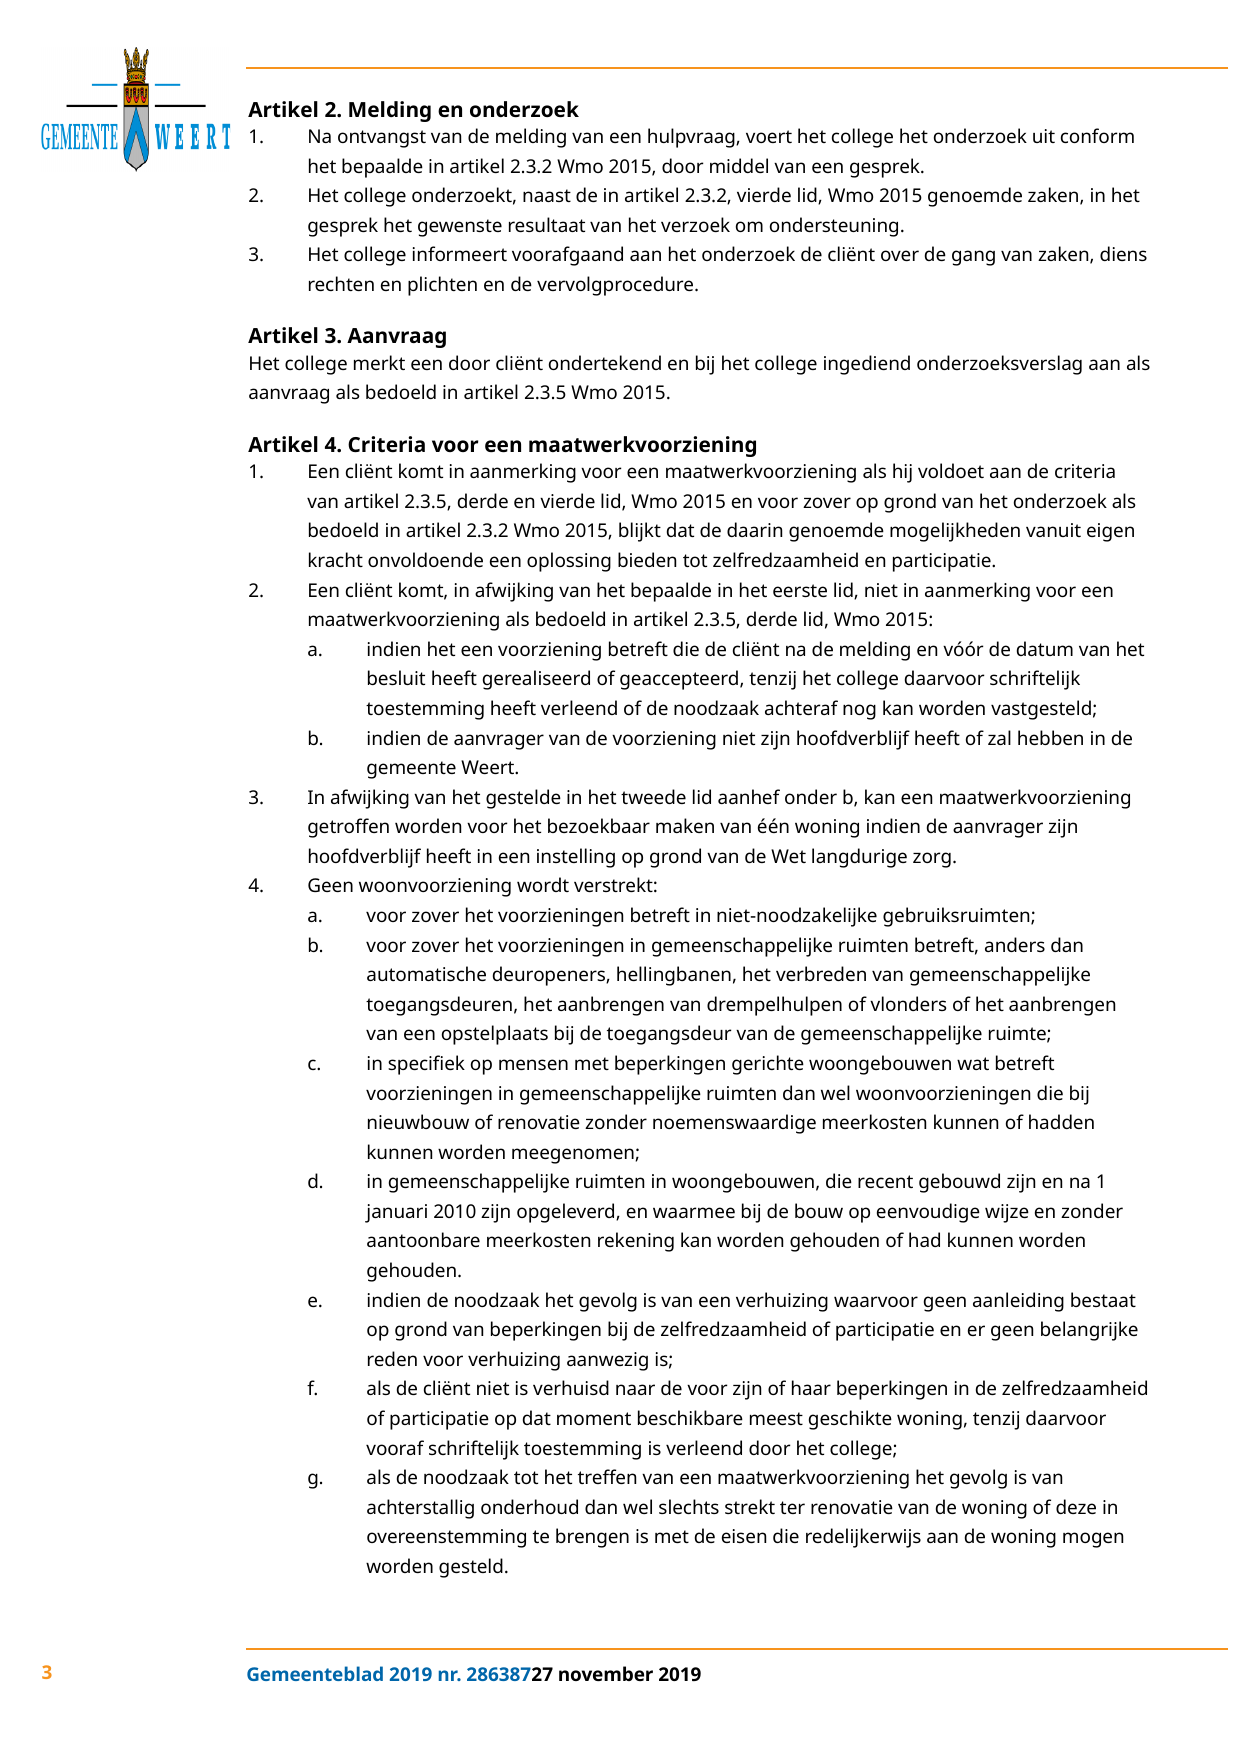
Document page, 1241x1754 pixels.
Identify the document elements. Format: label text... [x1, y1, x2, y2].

list indien de noodzaak het gevolg is van een verhuizing waarvoor geen aanleiding bestaat op grond van beperkingen bij de zelfredzaamheid of participatie en er geen belangrijke reden voor verhuizing aanwezig is; [307, 1287, 1152, 1372]
list voor zover het voorzieningen betreft in niet-noodzakelijke gebruiksruimten; [307, 902, 1152, 928]
list Het college informeert voorafgaand aan het onderzoek de cliënt over de gang van zaken, diens rechten en plichten en de vervolgprocedure. [248, 242, 1152, 297]
text Artikel 2. Melding en onderzoek [248, 95, 1152, 123]
list als de noodzaak tot het treffen van een maatwerkvoorziening het gevolg is van achterstallig onderhoud dan wel slechts strekt ter renovatie van de woning of deze in overeenstemming te brengen is met de eisen die redelijkerwijs aan de woning mogen worden gesteld. [307, 1464, 1152, 1579]
list in gemeenschappelijke ruimten in woongebouwen, die recent gebouwd zijn en na 1 januari 2010 zijn opgeleverd, en waarmee bij de bouw op eenvoudige wijze en zonder aantoonbare meerkosten rekening kan worden gehouden of had kunnen worden gehouden. [307, 1168, 1152, 1283]
list Na ontvangst van de melding van een hulpvraag, voert het college het onderzoek uit conform het bepaalde in artikel 2.3.2 Wmo 2015, door middel van een gesprek. [248, 123, 1152, 178]
list Geen woonvoorziening wordt verstrekt: [248, 873, 1152, 898]
list in specifiek op mensen met beperkingen gerichte woongebouwen wat betreft voorzieningen in gemeenschappelijke ruimten dan wel woonvoorzieningen die bij nieuwbouw of renovatie zonder noemenswaardige meerkosten kunnen of hadden kunnen worden meegenomen; [307, 1050, 1152, 1164]
list als de cliënt niet is verhuisd naar de voor zijn of haar beperkingen in de zelfredzaamheid of participatie op dat moment beschikbare meest geschikte woning, tenzij daarvoor vooraf schriftelijk toestemming is verleend door het college; [307, 1376, 1152, 1460]
list Het college onderzoekt, naast de in artikel 2.3.2, vierde lid, Wmo 2015 genoemde zaken, in het gesprek het gewenste resultaat van het verzoek om ondersteuning. [248, 182, 1152, 238]
text Artikel 3. Aanvraag [248, 322, 1152, 350]
text Artikel 4. Criteria voor een maatwerkvoorziening [248, 430, 1152, 458]
list indien de aanvrager van de voorziening niet zijn hoofdverblijf heeft of zal hebben in de gemeente Weert. [307, 725, 1152, 780]
text Het college merkt een door cliënt ondertekend en bij het college ingediend onderzoeksverslag aan als aanvraag als bedoeld in artikel 2.3.5 Wmo 2015. [248, 350, 1152, 405]
list Een cliënt komt in aanmerking voor een maatwerkvoorziening als hij voldoet aan de criteria van artikel 2.3.5, derde en vierde lid, Wmo 2015 en voor zover op grond van het onderzoek als bedoeld in artikel 2.3.2 Wmo 2015, blijkt dat de daarin genoemde mogelijkheden vanuit eigen kracht onvoldoende een oplossing bieden tot zelfredzaamheid en participatie. [248, 458, 1152, 573]
picture [41, 47, 231, 172]
list voor zover het voorzieningen in gemeenschappelijke ruimten betreft, anders dan automatische deuropeners, hellingbanen, het verbreden van gemeenschappelijke toegangsdeuren, het aanbrengen van drempelhulpen of vlonders of het aanbrengen van een opstelplaats bij de toegangsdeur van de gemeenschappelijke ruimte; [307, 932, 1152, 1046]
list indien het een voorziening betreft die de cliënt na de melding en vóór de datum van het besluit heeft gerealiseerd of geaccepteerd, tenzij het college daarvoor schriftelijk toestemming heeft verleend of de noodzaak achteraf nog kan worden vastgesteld; [307, 636, 1152, 721]
list In afwijking van het gestelde in het tweede lid aanhef onder b, kan een maatwerkvoorziening getroffen worden voor het bezoekbaar maken van één woning indien de aanvrager zijn hoofdverblijf heeft in een instelling op grond van de Wet langdurige zorg. [248, 784, 1152, 869]
list Een cliënt komt, in afwijking van het bepaalde in het eerste lid, niet in aanmerking voor een maatwerkvoorziening als bedoeld in artikel 2.3.5, derde lid, Wmo 2015: [248, 577, 1152, 632]
